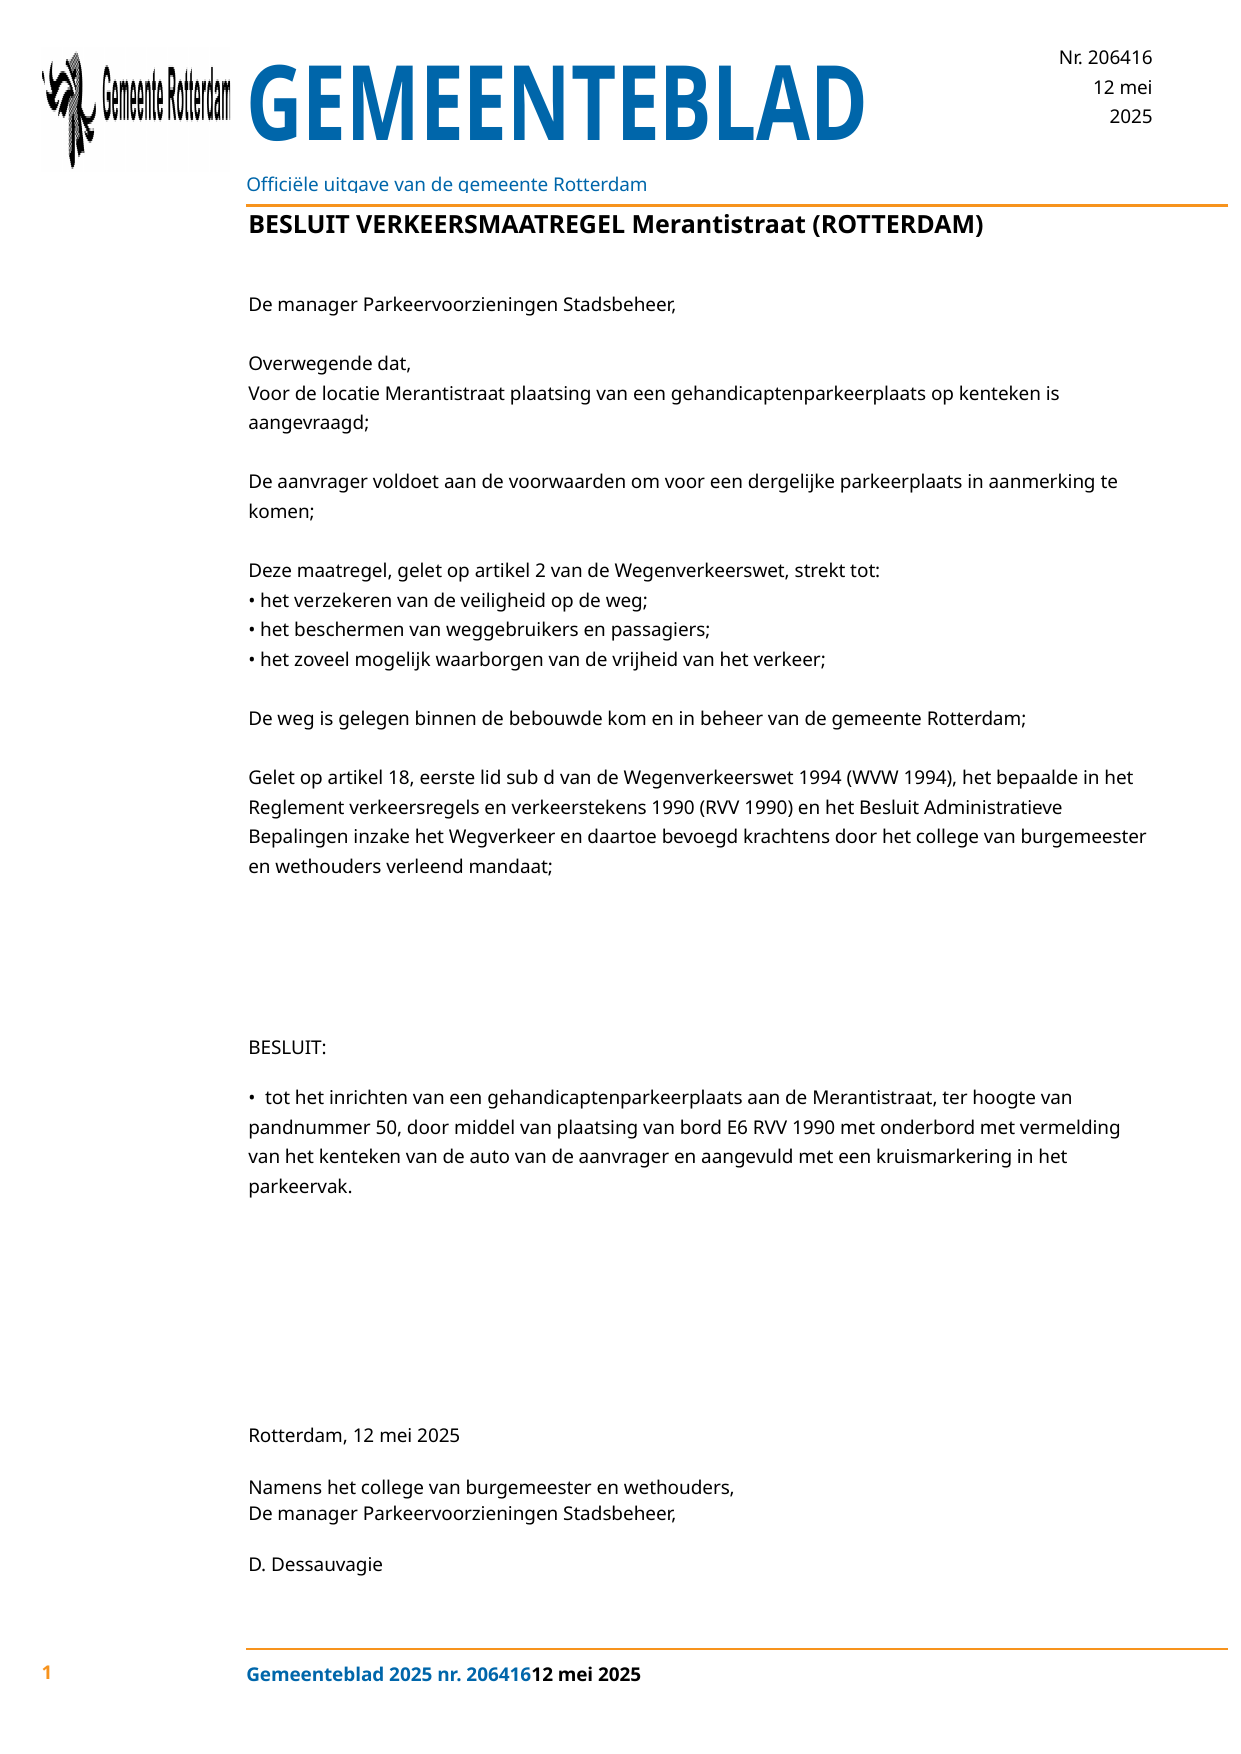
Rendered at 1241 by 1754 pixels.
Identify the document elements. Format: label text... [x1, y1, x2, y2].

text D. Dessauvagie [248, 1551, 1152, 1577]
text BESLUIT: [248, 1034, 1152, 1060]
text • het zoveel mogelijk waarborgen van de vrijheid van het verkeer; [248, 646, 1152, 672]
text De aanvrager voldoet aan de voorwaarden om voor een dergelijke parkeerplaats in aanmerking te komen; [248, 468, 1152, 524]
picture [41, 47, 231, 172]
text Rotterdam, 12 mei 2025 [248, 1423, 1152, 1448]
text Gelet op artikel 18, eerste lid sub d van de Wegenverkeerswet 1994 (WVW 1994), het bepaalde in het Reglement verkeersregels en verkeerstekens 1990 (RVV 1990) en het Besluit Administratieve Bepalingen inzake het Wegverkeer en daartoe bevoegd krachtens door het college van burgemeester en wethouders verleend mandaat; [248, 764, 1152, 879]
text Voor de locatie Merantistraat plaatsing van een gehandicaptenparkeerplaats op kenteken is aangevraagd; [248, 380, 1152, 435]
text BESLUIT VERKEERSMAATREGEL Merantistraat (ROTTERDAM) [248, 207, 1152, 241]
text De manager Parkeervoorzieningen Stadsbeheer, [248, 1500, 1152, 1526]
text • tot het inrichten van een gehandicaptenparkeerplaats aan de Merantistraat, ter hoogte van pandnummer 50, door middel van plaatsing van bord E6 RVV 1990 met onderbord met vermelding van het kenteken van de auto van de aanvrager en aangevuld met een kruismarkering in het parkeervak. [248, 1084, 1152, 1199]
text • het verzekeren van de veiligheid op de weg; [248, 587, 1152, 613]
text Overwegende dat, [248, 350, 1152, 376]
text • het beschermen van weggebruikers en passagiers; [248, 616, 1152, 642]
text Deze maatregel, gelet op artikel 2 van de Wegenverkeerswet, strekt tot: [248, 557, 1152, 583]
text De manager Parkeervoorzieningen Stadsbeheer, [248, 291, 1152, 317]
text De weg is gelegen binnen de bebouwde kom en in beheer van de gemeente Rotterdam; [248, 705, 1152, 731]
text Namens het college van burgemeester en wethouders, [248, 1474, 1152, 1500]
